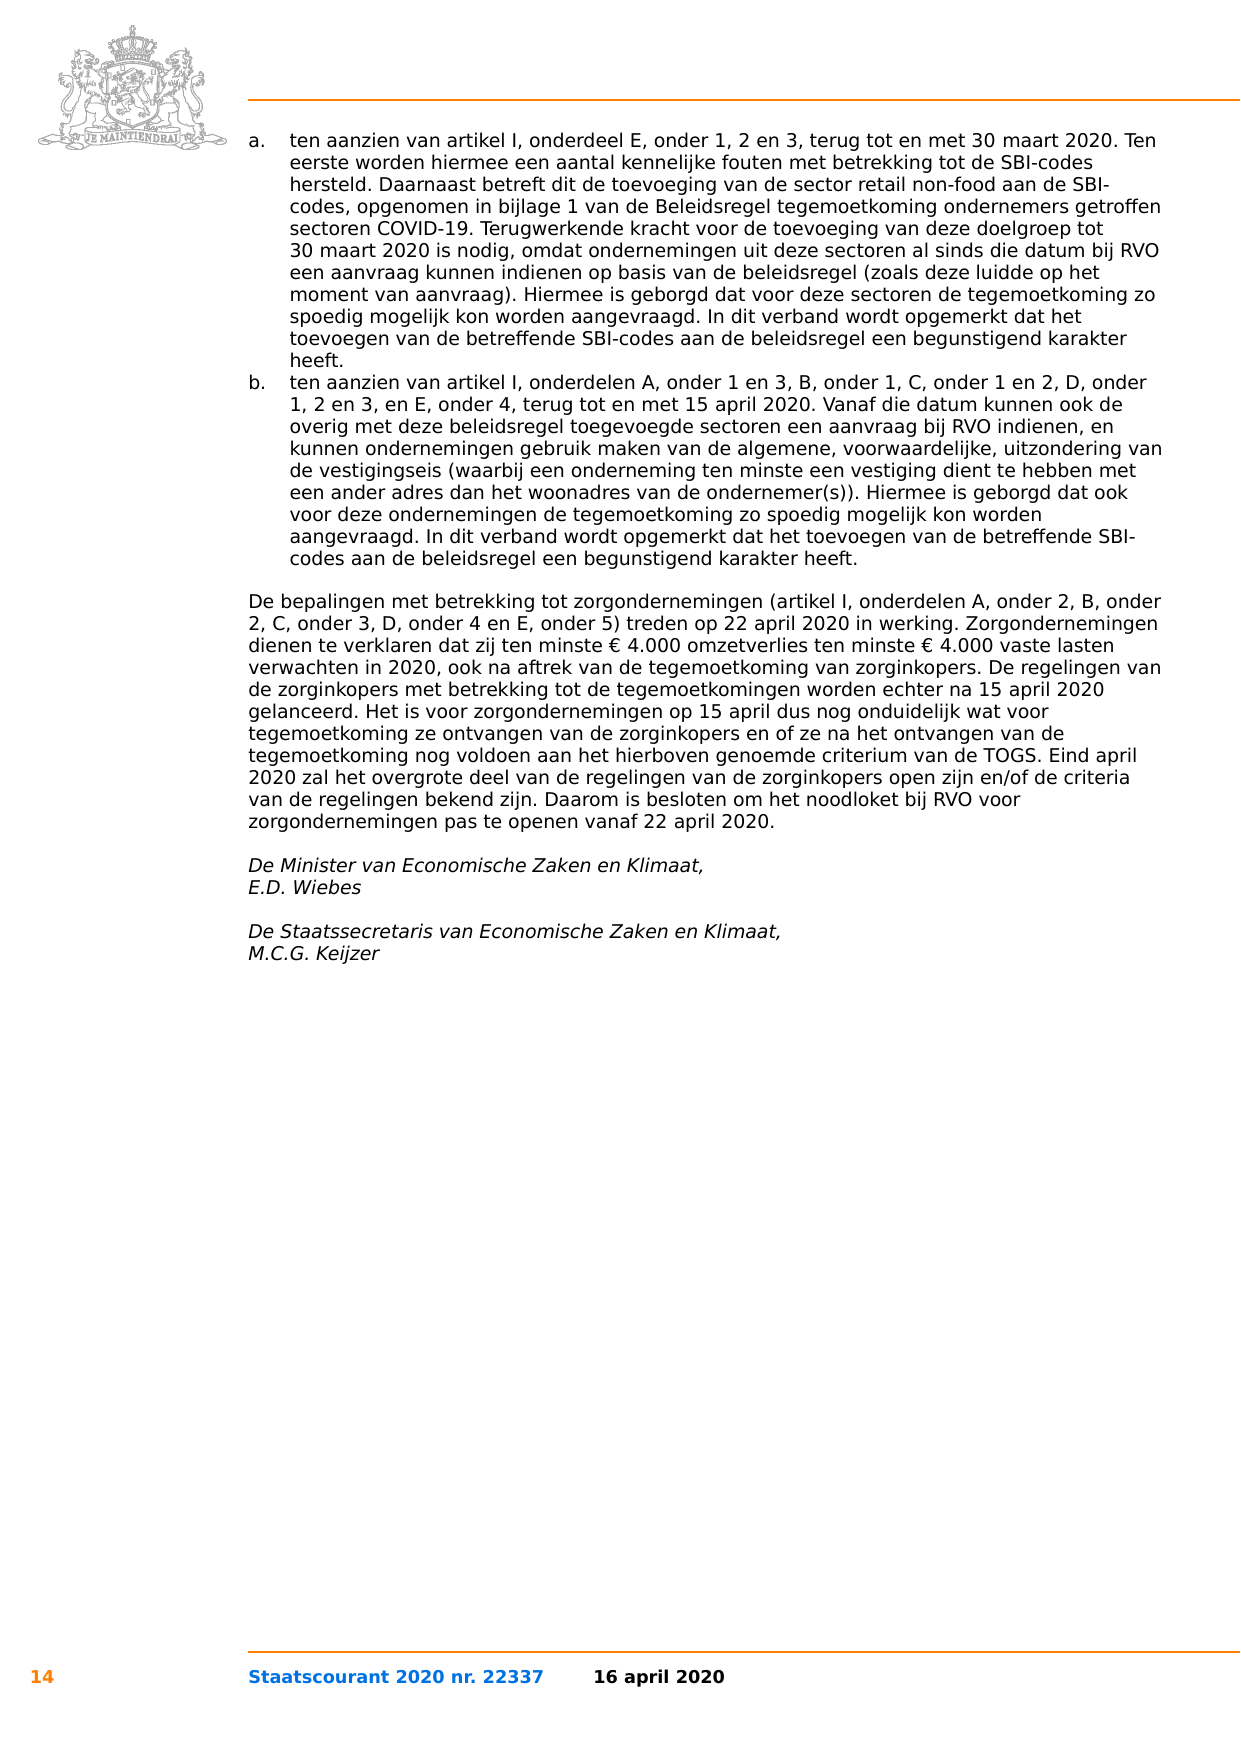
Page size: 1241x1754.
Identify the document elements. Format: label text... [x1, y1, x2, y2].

picture [38, 25, 227, 150]
text a. ten aanzien van artikel I, onderdeel E, onder 1, 2 en 3, terug tot en met 30 maart 2020. Ten eerste worden hiermee een aantal kennelijke fouten met betrekking tot de SBI-codes hersteld. Daarnaast betreft dit de toevoeging van de sector retail non-food aan de SBI-codes, opgenomen in bijlage 1 van de Beleidsregel tegemoetkoming ondernemers getroffen sectoren COVID-19. Terugwerkende kracht voor de toevoeging van deze doelgroep tot 30 maart 2020 is nodig, omdat ondernemingen uit deze sectoren al sinds die datum bij RVO een aanvraag kunnen indienen op basis van de beleidsregel (zoals deze luidde op het moment van aanvraag). Hiermee is geborgd dat voor deze sectoren de tegemoetkoming zo spoedig mogelijk kon worden aangevraagd. In dit verband wordt opgemerkt dat het toevoegen van de betreffende SBI-codes aan de beleidsregel een begunstigend karakter heeft. [248, 130, 1163, 372]
text De Staatssecretaris van Economische Zaken en Klimaat, M.C.G. Keijzer [248, 921, 1163, 965]
text De Minister van Economische Zaken en Klimaat, E.D. Wiebes [248, 855, 1163, 899]
text De bepalingen met betrekking tot zorgondernemingen (artikel I, onderdelen A, onder 2, B, onder 2, C, onder 3, D, onder 4 en E, onder 5) treden op 22 april 2020 in werking. Zorgondernemingen dienen te verklaren dat zij ten minste € 4.000 omzetverlies ten minste € 4.000 vaste lasten verwachten in 2020, ook na aftrek van de tegemoetkoming van zorginkopers. De regelingen van de zorginkopers met betrekking tot de tegemoetkomingen worden echter na 15 april 2020 gelanceerd. Het is voor zorgondernemingen op 15 april dus nog onduidelijk wat voor tegemoetkoming ze ontvangen van de zorginkopers en of ze na het ontvangen van de tegemoetkoming nog voldoen aan het hierboven genoemde criterium van de TOGS. Eind april 2020 zal het overgrote deel van de regelingen van de zorginkopers open zijn en/of de criteria van de regelingen bekend zijn. Daarom is besloten om het noodloket bij RVO voor zorgondernemingen pas te openen vanaf 22 april 2020. [248, 591, 1163, 833]
text b. ten aanzien van artikel I, onderdelen A, onder 1 en 3, B, onder 1, C, onder 1 en 2, D, onder 1, 2 en 3, en E, onder 4, terug tot en met 15 april 2020. Vanaf die datum kunnen ook de overig met deze beleidsregel toegevoegde sectoren een aanvraag bij RVO indienen, en kunnen ondernemingen gebruik maken van de algemene, voorwaardelijke, uitzondering van de vestigingseis (waarbij een onderneming ten minste een vestiging dient te hebben met een ander adres dan het woonadres van de ondernemer(s)). Hiermee is geborgd dat ook voor deze ondernemingen de tegemoetkoming zo spoedig mogelijk kon worden aangevraagd. In dit verband wordt opgemerkt dat het toevoegen van de betreffende SBI-codes aan de beleidsregel een begunstigend karakter heeft. [248, 372, 1163, 569]
